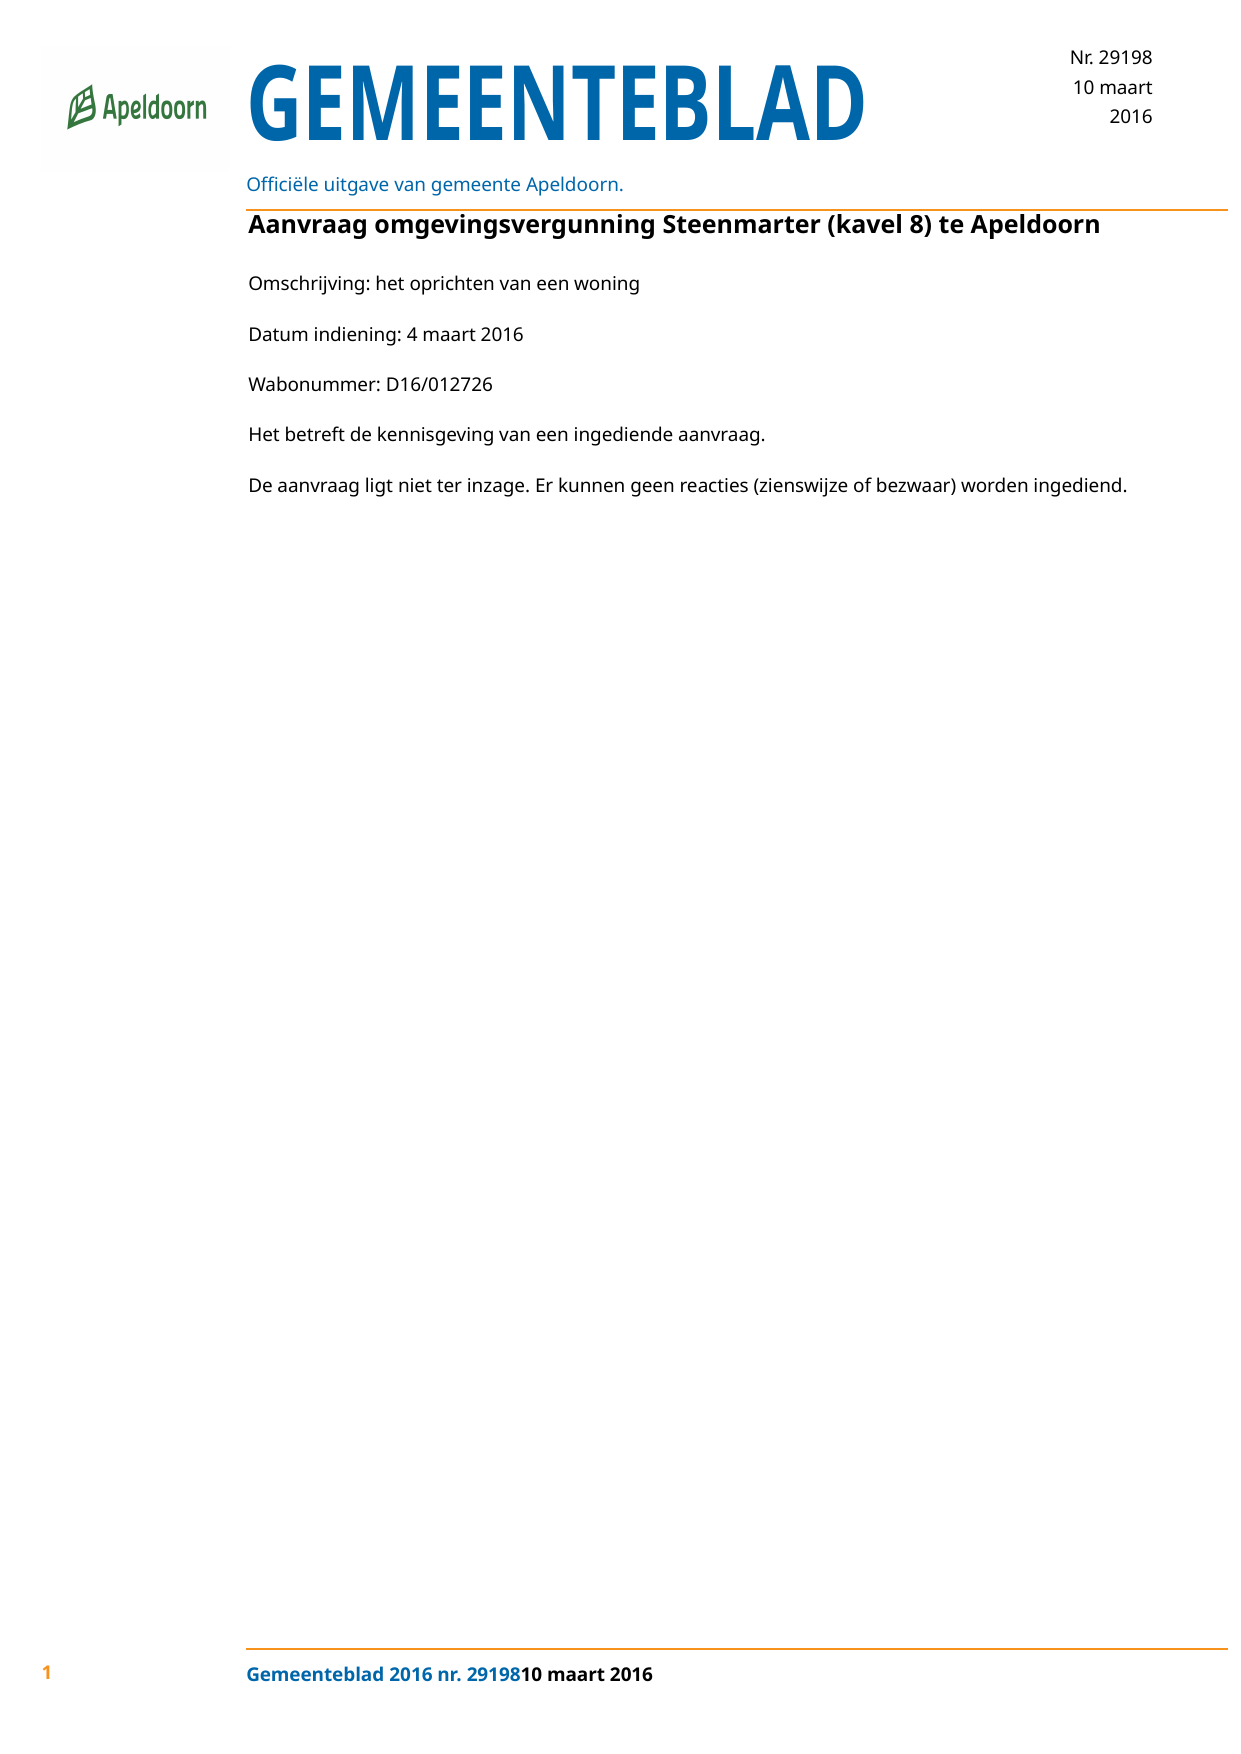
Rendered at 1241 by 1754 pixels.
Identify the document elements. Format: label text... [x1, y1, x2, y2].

text Aanvraag omgevingsvergunning Steenmarter (kavel 8) te Apeldoorn [248, 211, 1152, 241]
text Het betreft de kennisgeving van een ingediende aanvraag. [248, 422, 1152, 447]
text Omschrijving: het oprichten van een woning [248, 270, 1152, 296]
picture [41, 47, 231, 172]
text De aanvraag ligt niet ter inzage. Er kunnen geen reacties (zienswijze of bezwaar) worden ingediend. [248, 472, 1152, 498]
text Datum indiening: 4 maart 2016 [248, 321, 1152, 346]
text Wabonummer: D16/012726 [248, 371, 1152, 397]
